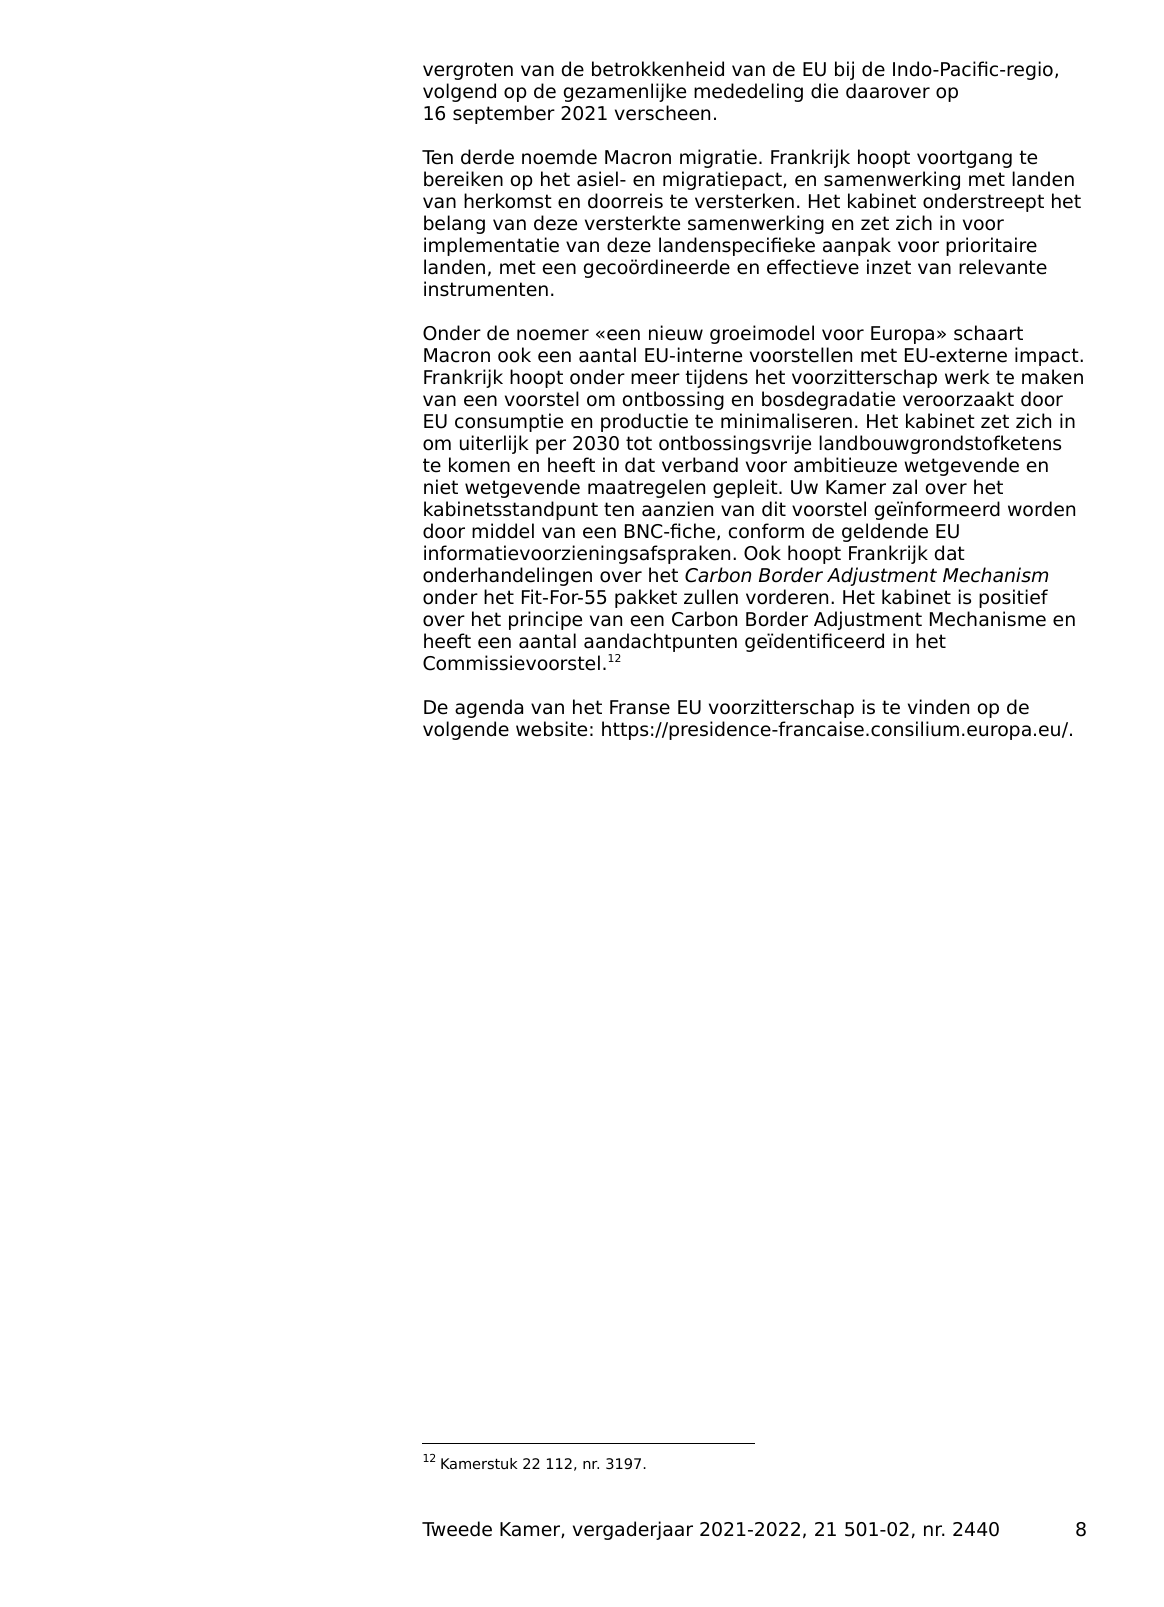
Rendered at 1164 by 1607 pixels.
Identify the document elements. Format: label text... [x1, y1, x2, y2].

text Onder de noemer «een nieuw groeimodel voor Europa» schaart Macron ook een aantal EU-interne voorstellen met EU-externe impact. Frankrijk hoopt onder meer tijdens het voorzitterschap werk te maken van een voorstel om ontbossing en bosdegradatie veroorzaakt door EU consumptie en productie te minimaliseren. Het kabinet zet zich in om uiterlijk per 2030 tot ontbossingsvrije landbouwgrondstofketens te komen en heeft in dat verband voor ambitieuze wetgevende en niet wetgevende maatregelen gepleit. Uw Kamer zal over het kabinetsstandpunt ten aanzien van dit voorstel geïnformeerd worden door middel van een BNC-fiche, conform de geldende EU informatievoorzieningsafspraken. Ook hoopt Frankrijk dat onderhandelingen over het Carbon Border Adjustment Mechanism onder het Fit-For-55 pakket zullen vorderen. Het kabinet is positief over het principe van een Carbon Border Adjustment Mechanisme en heeft een aantal aandachtpunten geïdentificeerd in het Commissievoorstel. [422, 323, 1087, 675]
text De agenda van het Franse EU voorzitterschap is te vinden op de volgende website: https://presidence-francaise.consilium.europa.eu/. [422, 697, 1087, 741]
text vergroten van de betrokkenheid van de EU bij de Indo-Pacific-regio, volgend op de gezamenlijke mededeling die daarover op 16 september 2021 verscheen. [422, 59, 1087, 125]
text Ten derde noemde Macron migratie. Frankrijk hoopt voortgang te bereiken op het asiel- en migratiepact, en samenwerking met landen van herkomst en doorreis te versterken. Het kabinet onderstreept het belang van deze versterkte samenwerking en zet zich in voor implementatie van deze landenspecifieke aanpak voor prioritaire landen, met een gecoördineerde en effectieve inzet van relevante instrumenten. [422, 147, 1087, 301]
text Kamerstuk 22 112, nr. 3197. [422, 1452, 1087, 1474]
